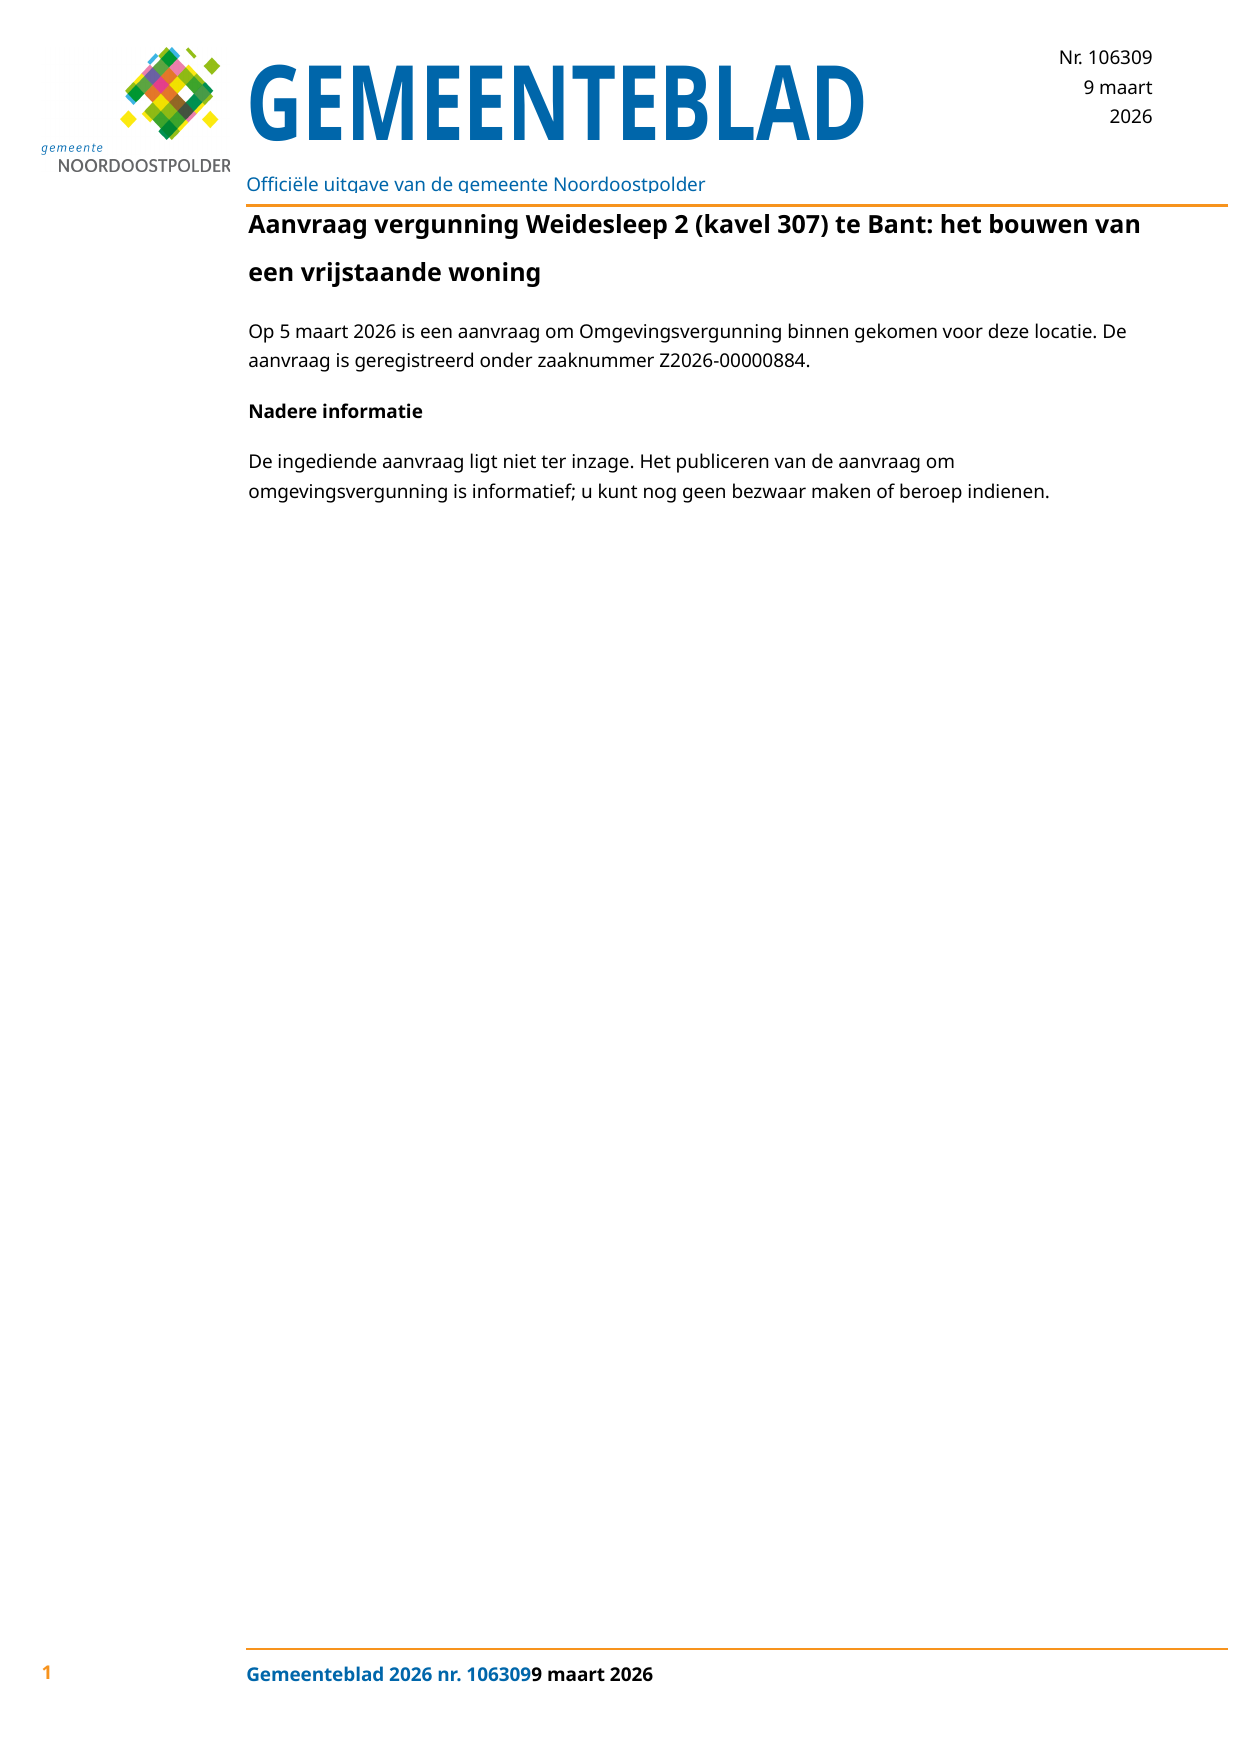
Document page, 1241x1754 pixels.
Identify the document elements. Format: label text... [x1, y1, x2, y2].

text Op 5 maart 2026 is een aanvraag om Omgevingsvergunning binnen gekomen voor deze locatie. De aanvraag is geregistreerd onder zaaknummer Z2026-00000884. [248, 318, 1152, 373]
text De ingediende aanvraag ligt niet ter inzage. Het publiceren van de aanvraag om omgevingsvergunning is informatief; u kunt nog geen bezwaar maken of beroep indienen. [248, 448, 1152, 504]
picture [41, 47, 231, 172]
text Aanvraag vergunning Weidesleep 2 (kavel 307) te Bant: het bouwen van een vrijstaande woning [248, 207, 1152, 288]
text Nadere informatie [248, 398, 1152, 424]
